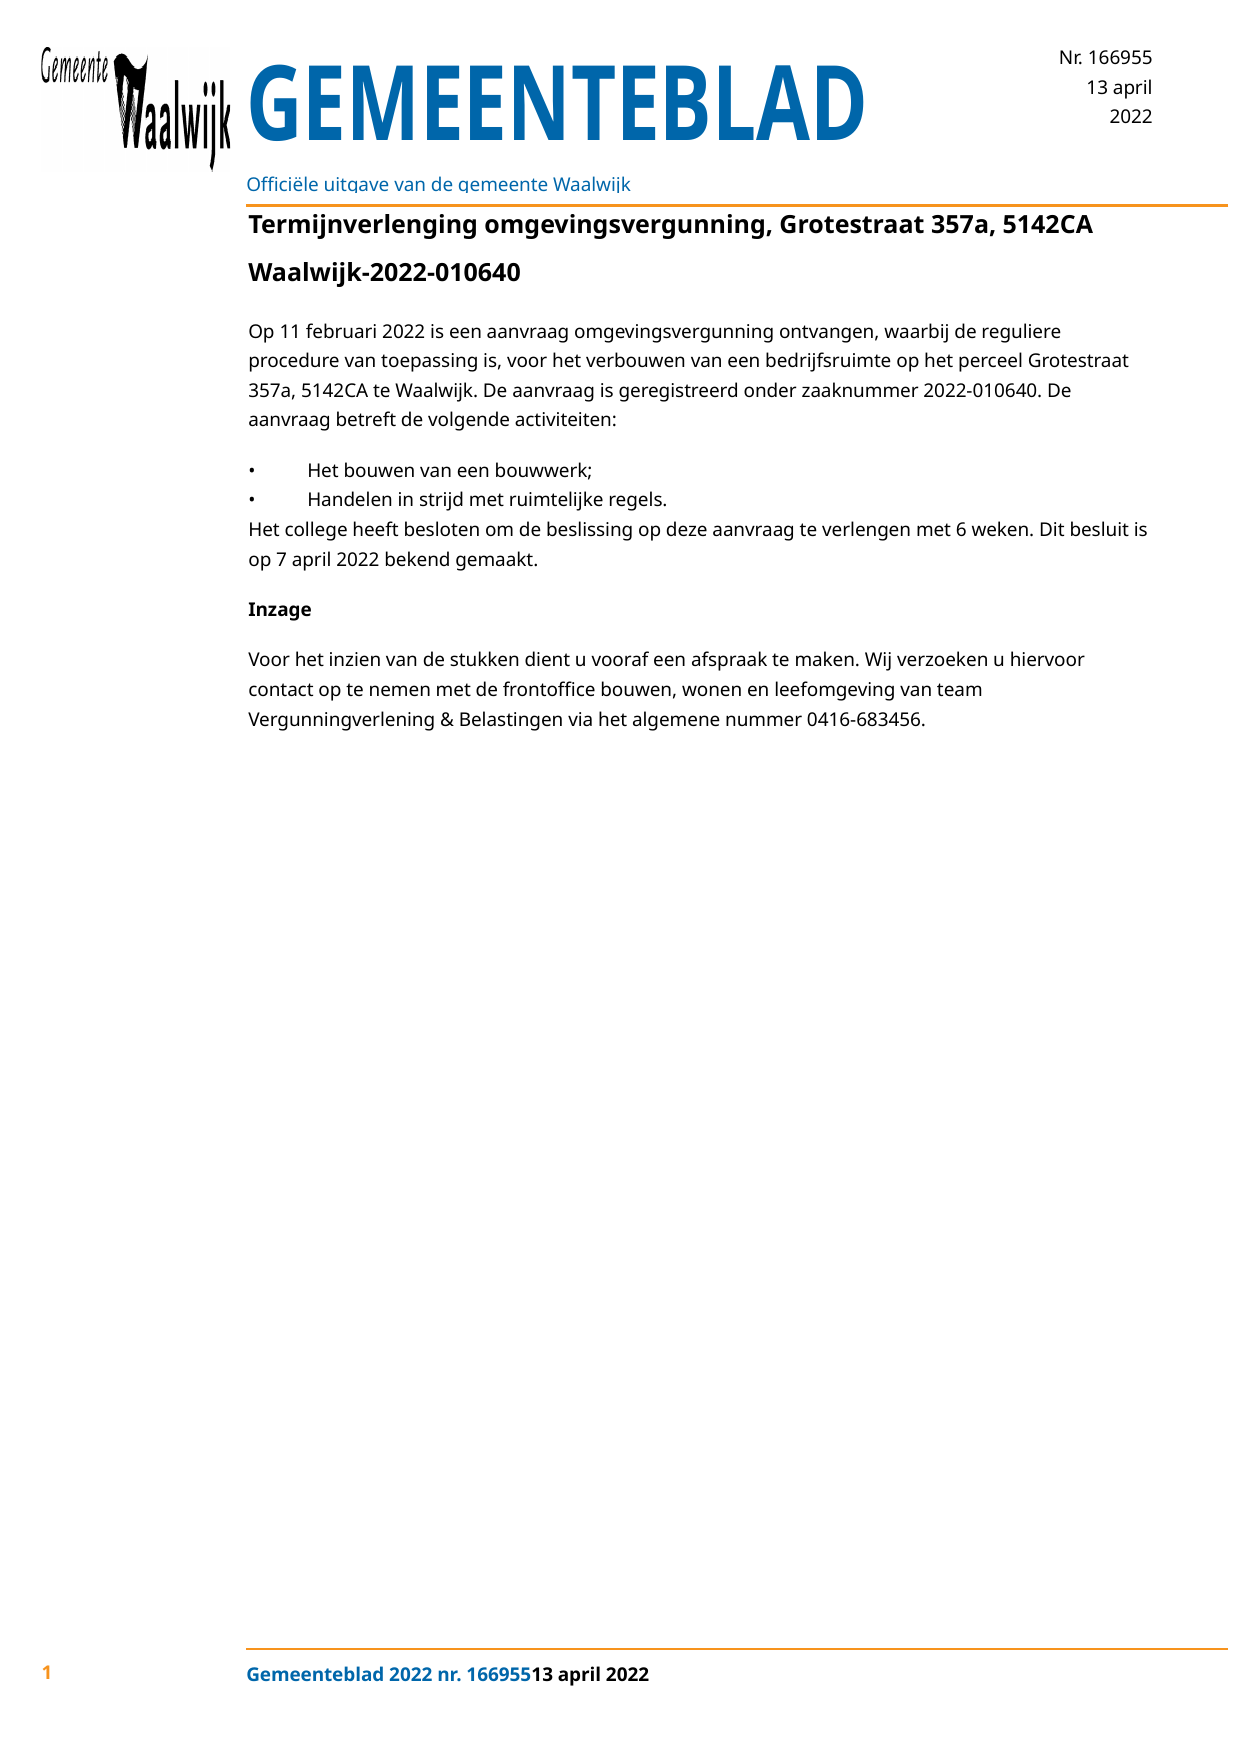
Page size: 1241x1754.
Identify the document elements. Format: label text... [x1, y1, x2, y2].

text Inzage [248, 596, 1152, 622]
text Termijnverlenging omgevingsvergunning, Grotestraat 357a, 5142CA Waalwijk-2022-010640 [248, 207, 1152, 288]
text Voor het inzien van de stukken dient u vooraf een afspraak te maken. Wij verzoeken u hiervoor contact op te nemen met de frontoffice bouwen, wonen en leefomgeving van team Vergunningverlening & Belastingen via het algemene nummer 0416-683456. [248, 647, 1152, 732]
list Het bouwen van een bouwwerk; [248, 457, 1152, 483]
picture [41, 47, 231, 172]
list Handelen in strijd met ruimtelijke regels. [248, 487, 1152, 512]
text Het college heeft besloten om de beslissing op deze aanvraag te verlengen met 6 weken. Dit besluit is op 7 april 2022 bekend gemaakt. [248, 516, 1152, 572]
text Op 11 februari 2022 is een aanvraag omgevingsvergunning ontvangen, waarbij de reguliere procedure van toepassing is, voor het verbouwen van een bedrijfsruimte op het perceel Grotestraat 357a, 5142CA te Waalwijk. De aanvraag is geregistreerd onder zaaknummer 2022-010640. De aanvraag betreft de volgende activiteiten: [248, 318, 1152, 432]
